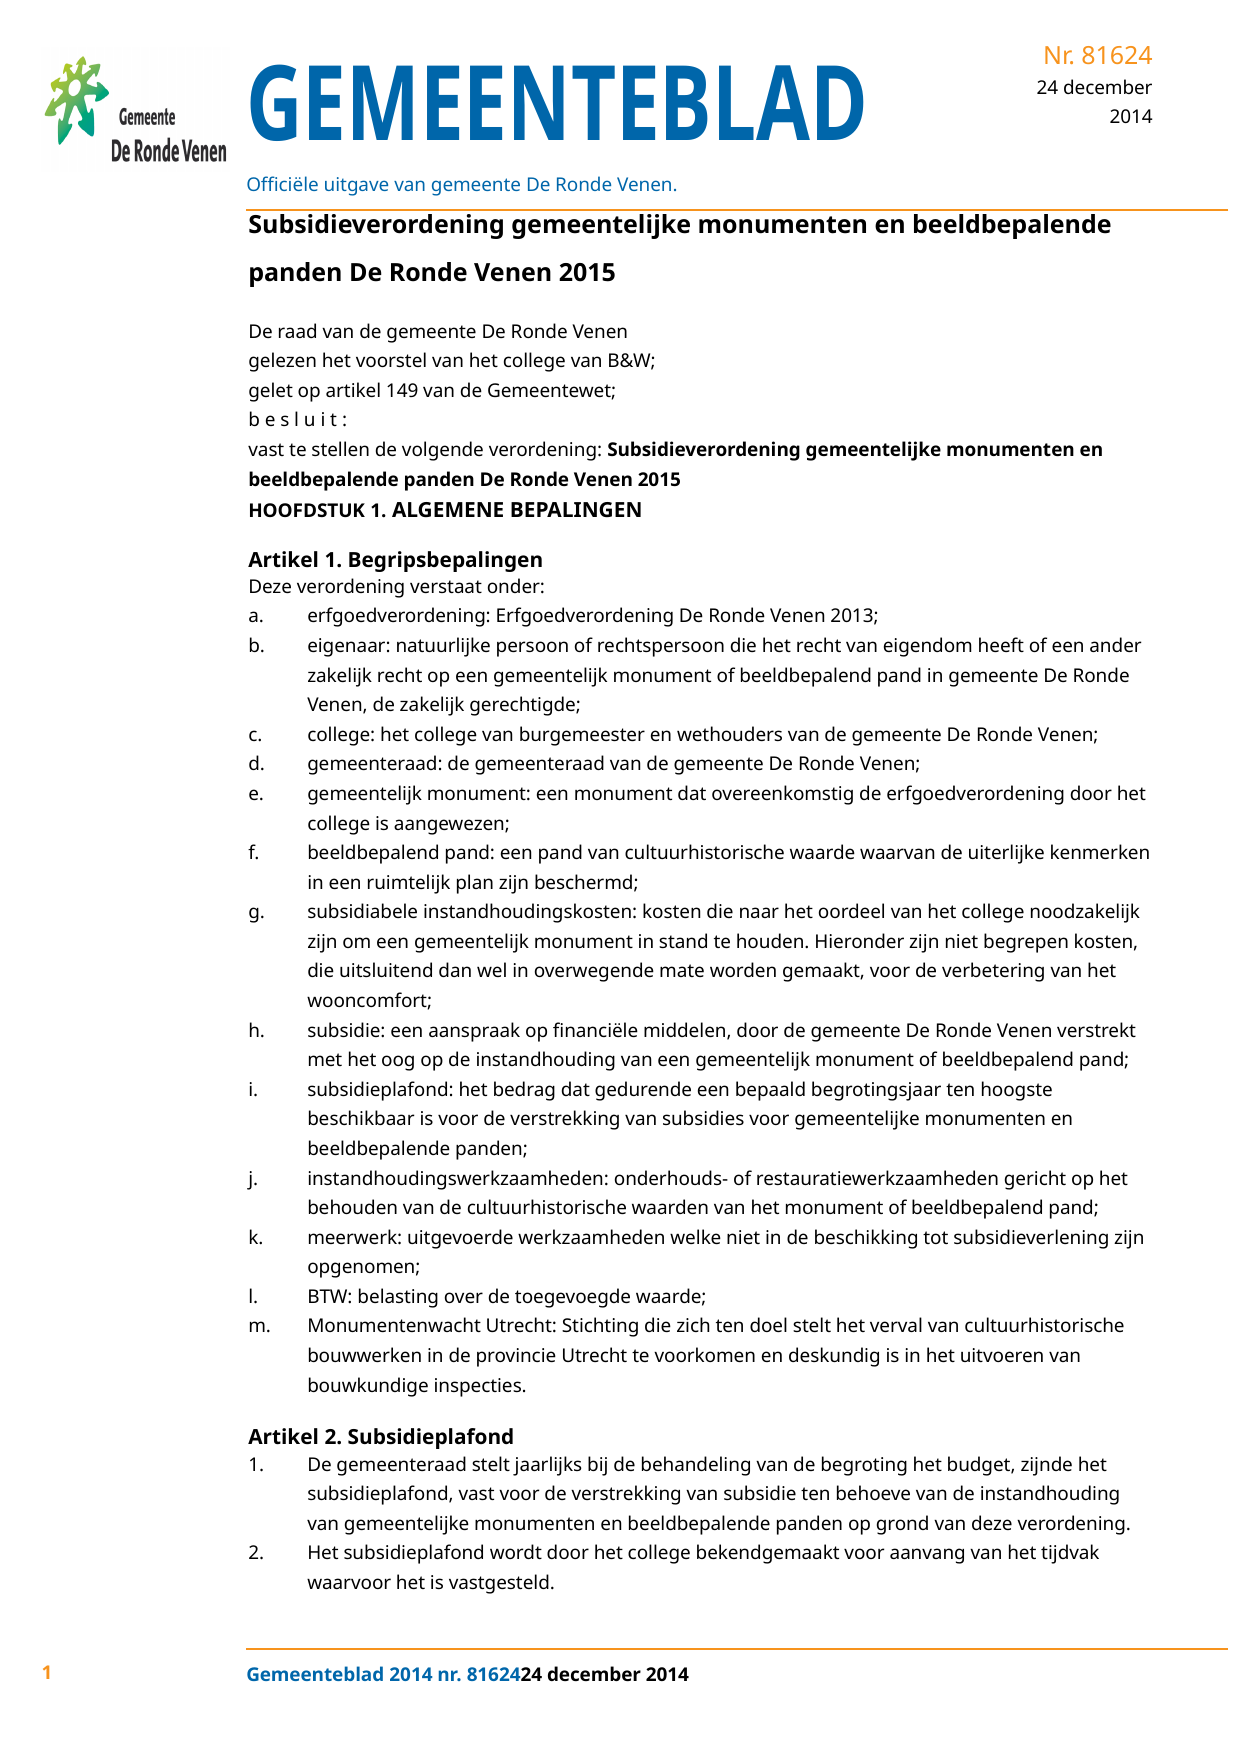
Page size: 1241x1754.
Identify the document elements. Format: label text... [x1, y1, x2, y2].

list gemeenteraad: de gemeenteraad van de gemeente De Ronde Venen; [248, 751, 1152, 776]
text Deze verordening verstaat onder: [248, 573, 1152, 599]
list erfgoedverordening: Erfgoedverordening De Ronde Venen 2013; [248, 603, 1152, 628]
list beeldbepalend pand: een pand van cultuurhistorische waarde waarvan de uiterlijke kenmerken in een ruimtelijk plan zijn beschermd; [248, 839, 1152, 895]
text b e s l u i t : [248, 407, 1152, 432]
list meerwerk: uitgevoerde werkzaamheden welke niet in de beschikking tot subsidieverlening zijn opgenomen; [248, 1224, 1152, 1279]
text HOOFDSTUK 1. ALGEMENE BEPALINGEN [248, 495, 1152, 524]
text De raad van de gemeente De Ronde Venen [248, 318, 1152, 344]
list BTW: belasting over de toegevoegde waarde; [248, 1283, 1152, 1309]
picture [41, 47, 231, 172]
text gelezen het voorstel van het college van B&W; [248, 347, 1152, 373]
list Het subsidieplafond wordt door het college bekendgemaakt voor aanvang van het tijdvak waarvoor het is vastgesteld. [248, 1539, 1152, 1595]
list college: het college van burgemeester en wethouders van de gemeente De Ronde Venen; [248, 721, 1152, 747]
text vast te stellen de volgende verordening: Subsidieverordening gemeentelijke monumenten en beeldbepalende panden De Ronde Venen 2015 [248, 436, 1152, 492]
text gelet op artikel 149 van de Gemeentewet; [248, 377, 1152, 403]
list eigenaar: natuurlijke persoon of rechtspersoon die het recht van eigendom heeft of een ander zakelijk recht op een gemeentelijk monument of beeldbepalend pand in gemeente De Ronde Venen, de zakelijk gerechtigde; [248, 632, 1152, 717]
text Subsidieverordening gemeentelijke monumenten en beeldbepalende panden De Ronde Venen 2015 [248, 211, 1152, 288]
list instandhoudingswerkzaamheden: onderhouds- of restauratiewerkzaamheden gericht op het behouden van de cultuurhistorische waarden van het monument of beeldbepalend pand; [248, 1165, 1152, 1220]
list subsidie: een aanspraak op financiële middelen, door de gemeente De Ronde Venen verstrekt met het oog op de instandhouding van een gemeentelijk monument of beeldbepalend pand; [248, 1017, 1152, 1072]
text Artikel 2. Subsidieplafond [248, 1422, 1152, 1451]
list Monumentenwacht Utrecht: Stichting die zich ten doel stelt het verval van cultuurhistorische bouwwerken in de provincie Utrecht te voorkomen en deskundig is in het uitvoeren van bouwkundige inspecties. [248, 1313, 1152, 1398]
text Artikel 1. Begripsbepalingen [248, 545, 1152, 573]
list De gemeenteraad stelt jaarlijks bij de behandeling van de begroting het budget, zijnde het subsidieplafond, vast voor de verstrekking van subsidie ten behoeve van de instandhouding van gemeentelijke monumenten en beeldbepalende panden op grond van deze verordening. [248, 1451, 1152, 1536]
list subsidiabele instandhoudingskosten: kosten die naar het oordeel van het college noodzakelijk zijn om een gemeentelijk monument in stand te houden. Hieronder zijn niet begrepen kosten, die uitsluitend dan wel in overwegende mate worden gemaakt, voor de verbetering van het wooncomfort; [248, 898, 1152, 1013]
list gemeentelijk monument: een monument dat overeenkomstig de erfgoedverordening door het college is aangewezen; [248, 780, 1152, 836]
list subsidieplafond: het bedrag dat gedurende een bepaald begrotingsjaar ten hoogste beschikbaar is voor de verstrekking van subsidies voor gemeentelijke monumenten en beeldbepalende panden; [248, 1076, 1152, 1161]
